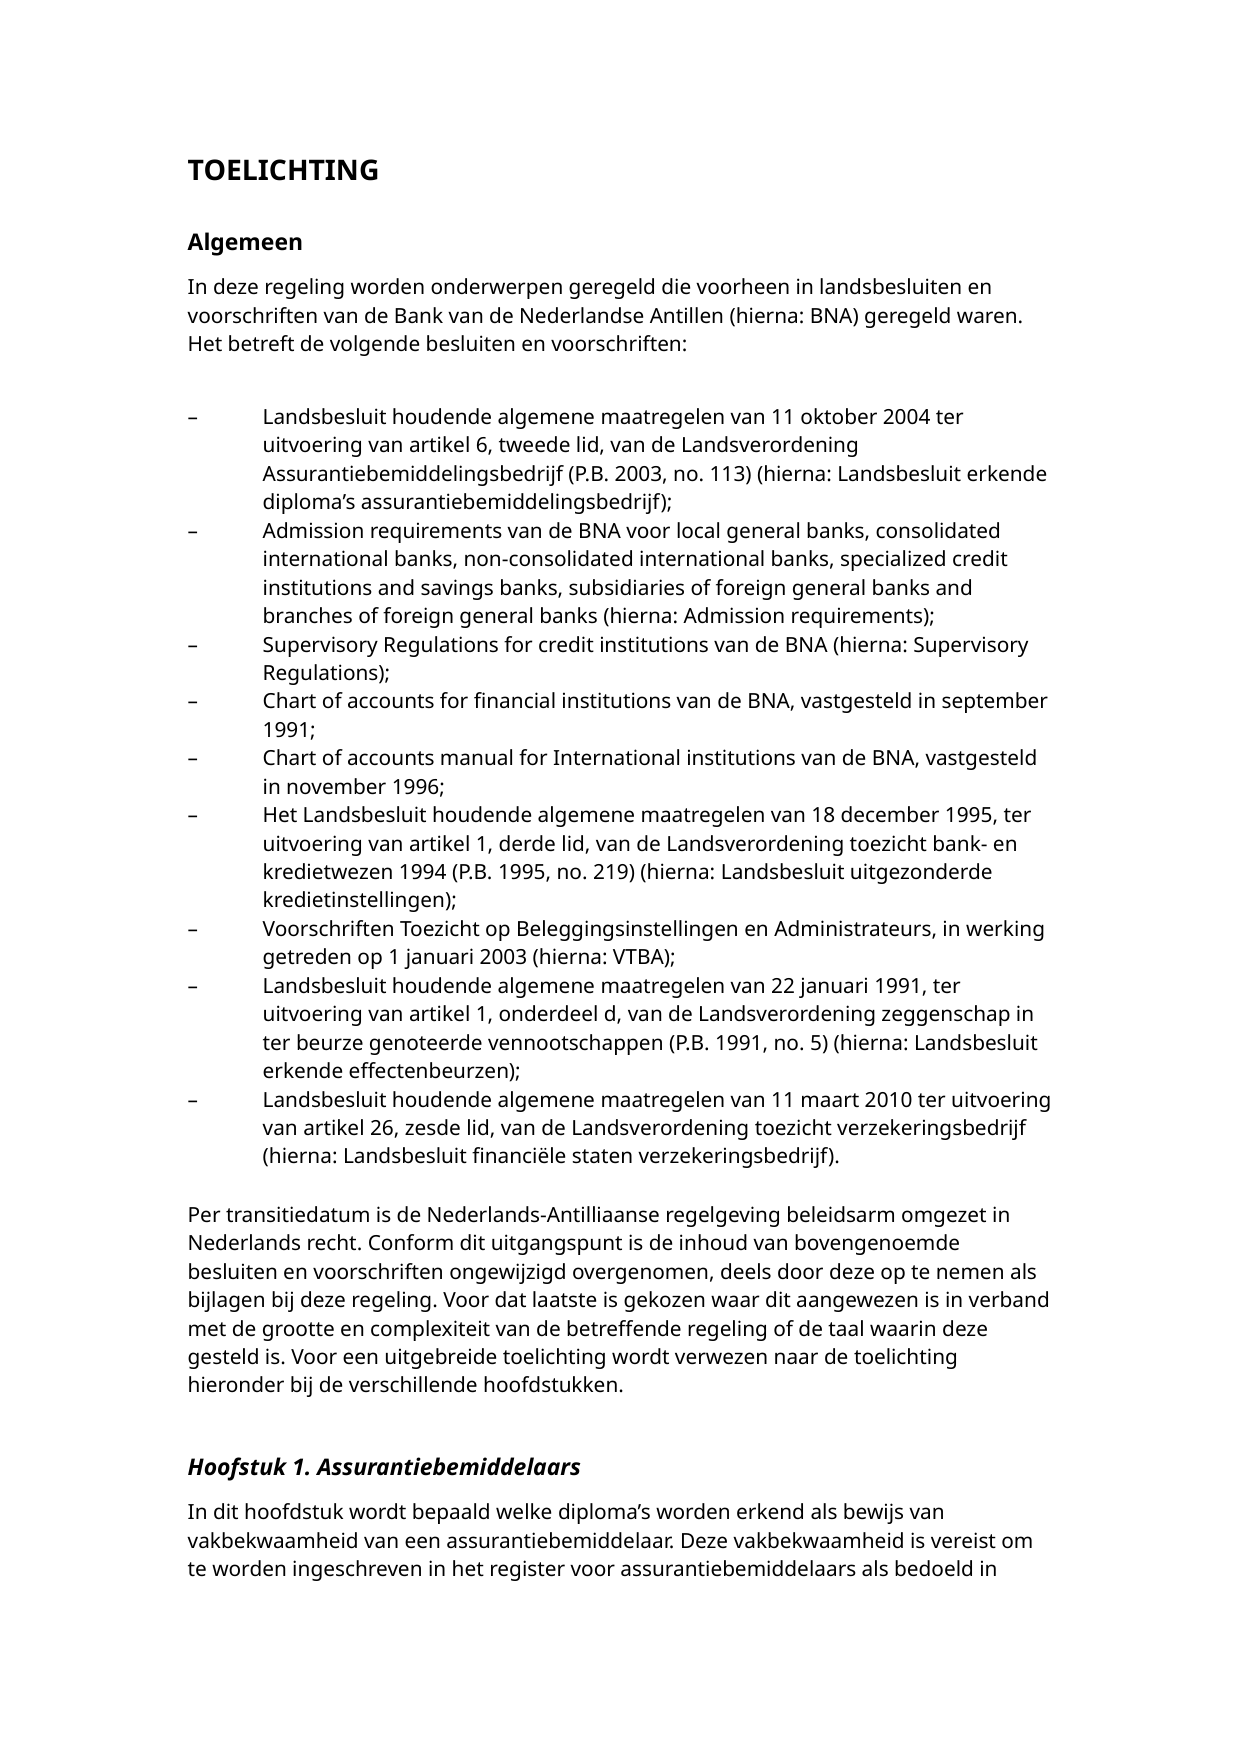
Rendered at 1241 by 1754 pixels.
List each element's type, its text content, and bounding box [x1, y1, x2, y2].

subtitle Algemeen [187, 226, 1053, 257]
subtitle Hoofstuk 1. Assurantiebemiddelaars [187, 1451, 1053, 1482]
list Chart of accounts for financial institutions van de BNA, vastgesteld in september 1991; [187, 687, 1053, 743]
list Landsbesluit houdende algemene maatregelen van 11 oktober 2004 ter uitvoering van artikel 6, tweede lid, van de Landsverordening Assurantiebemiddelingsbedrijf (P.B. 2003, no. 113) (hierna: Landsbesluit erkende diploma’s assurantiebemiddelingsbedrijf); [187, 402, 1053, 516]
list Voorschriften Toezicht op Beleggingsinstellingen en Administrateurs, in werking getreden op 1 januari 2003 (hierna: VTBA); [187, 914, 1053, 971]
text In dit hoofdstuk wordt bepaald welke diploma’s worden erkend als bewijs van vakbekwaamheid van een assurantiebemiddelaar. Deze vakbekwaamheid is vereist om te worden ingeschreven in het register voor assurantiebemiddelaars als bedoeld in [187, 1497, 1053, 1583]
list Supervisory Regulations for credit institutions van de BNA (hierna: Supervisory Regulations); [187, 630, 1053, 687]
list Admission requirements van de BNA voor local general banks, consolidated international banks, non-consolidated international banks, specialized credit institutions and savings banks, subsidiaries of foreign general banks and branches of foreign general banks (hierna: Admission requirements); [187, 516, 1053, 630]
list Landsbesluit houdende algemene maatregelen van 11 maart 2010 ter uitvoering van artikel 26, zesde lid, van de Landsverordening toezicht verzekeringsbedrijf (hierna: Landsbesluit financiële staten verzekeringsbedrijf). [187, 1085, 1053, 1170]
list Chart of accounts manual for International institutions van de BNA, vastgesteld in november 1996; [187, 743, 1053, 800]
text In deze regeling worden onderwerpen geregeld die voorheen in landsbesluiten en voorschriften van de Bank van de Nederlandse Antillen (hierna: BNA) geregeld waren. Het betreft de volgende besluiten en voorschriften: [187, 272, 1053, 358]
list Het Landsbesluit houdende algemene maatregelen van 18 december 1995, ter uitvoering van artikel 1, derde lid, van de Landsverordening toezicht bank- en kredietwezen 1994 (P.B. 1995, no. 219) (hierna: Landsbesluit uitgezonderde kredietinstellingen); [187, 800, 1053, 914]
list Landsbesluit houdende algemene maatregelen van 22 januari 1991, ter uitvoering van artikel 1, onderdeel d, van de Landsverordening zeggenschap in ter beurze genoteerde vennootschappen (P.B. 1991, no. 5) (hierna: Landsbesluit erkende effectenbeurzen); [187, 971, 1053, 1085]
subtitle TOELICHTING [187, 150, 1053, 189]
text Per transitiedatum is de Nederlands-Antilliaanse regelgeving beleidsarm omgezet in Nederlands recht. Conform dit uitgangspunt is de inhoud van bovengenoemde besluiten en voorschriften ongewijzigd overgenomen, deels door deze op te nemen als bijlagen bij deze regeling. Voor dat laatste is gekozen waar dit aangewezen is in verband met de grootte en complexiteit van de betreffende regeling of de taal waarin deze gesteld is. Voor een uitgebreide toelichting wordt verwezen naar de toelichting hieronder bij de verschillende hoofdstukken. [187, 1200, 1053, 1399]
